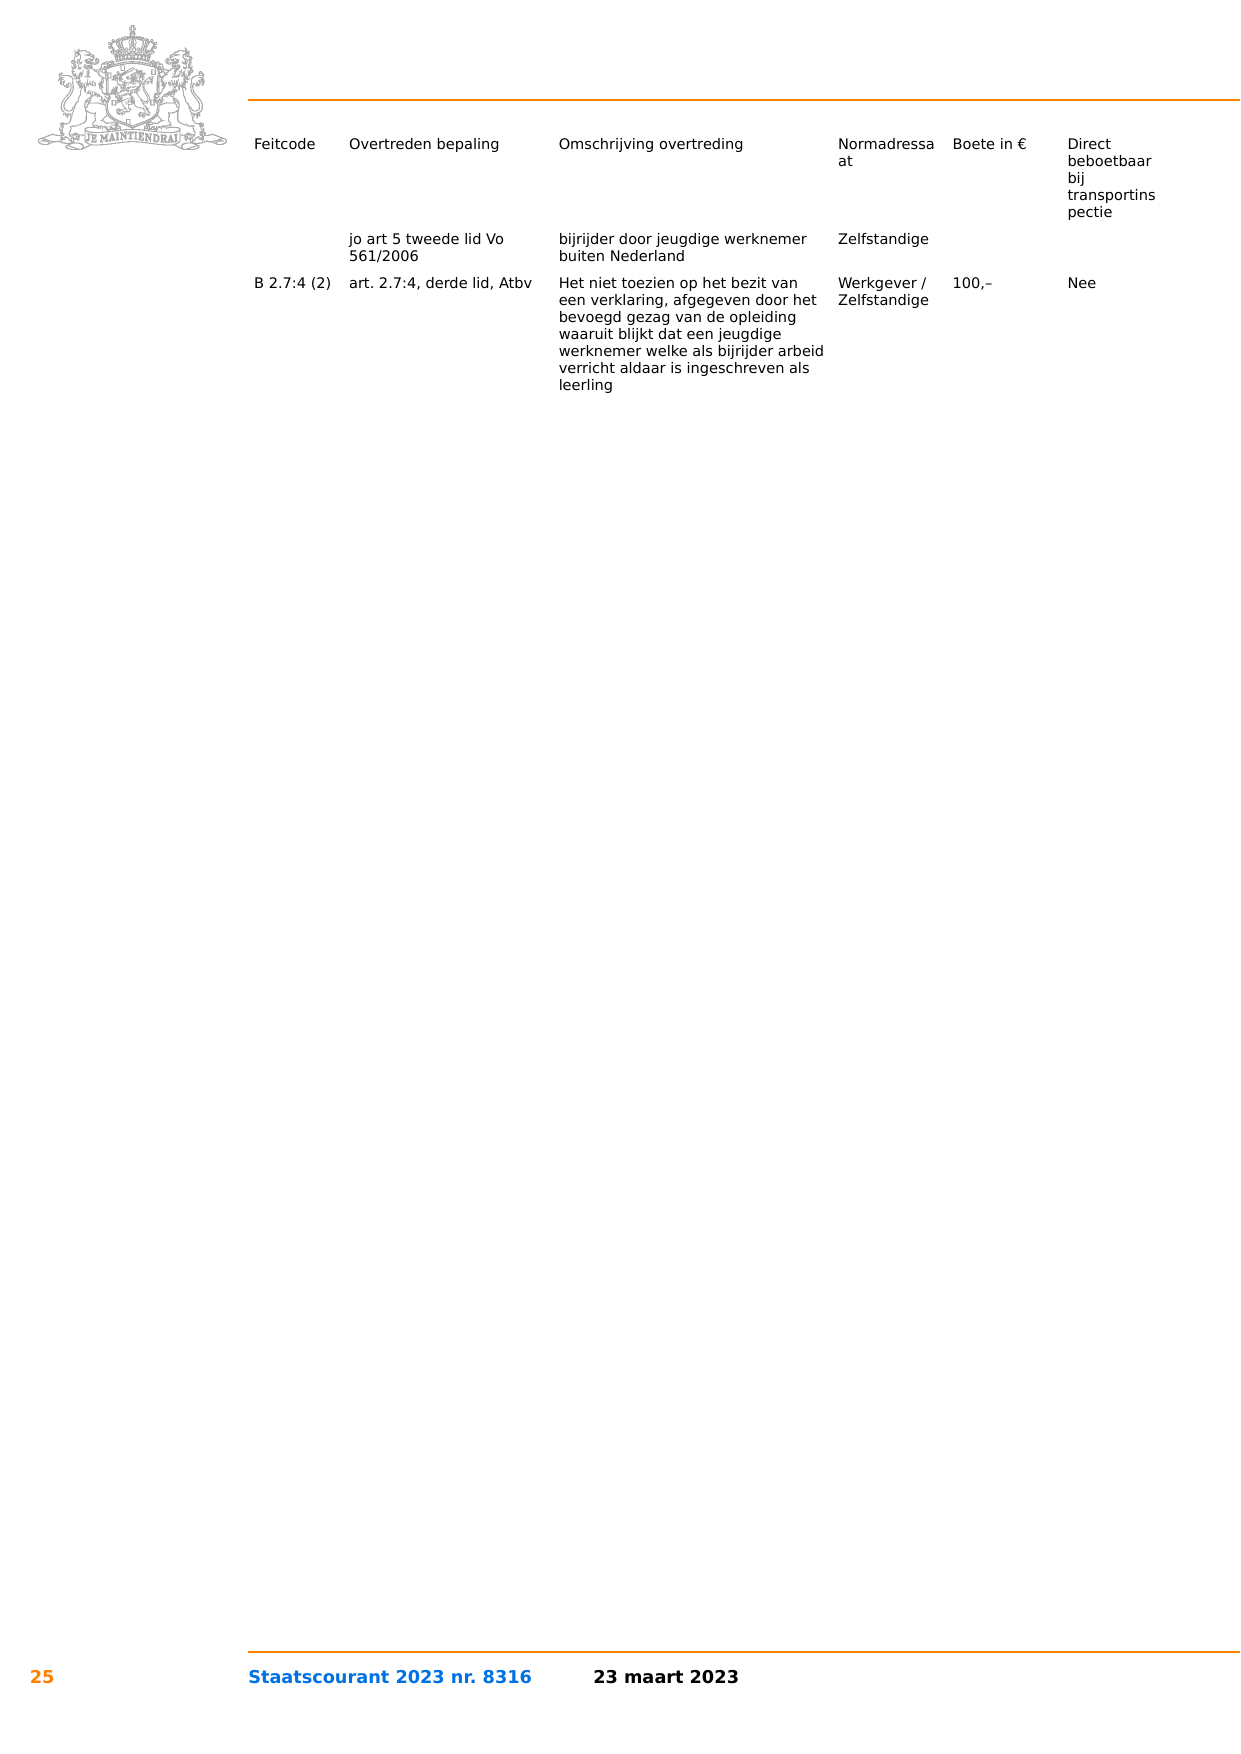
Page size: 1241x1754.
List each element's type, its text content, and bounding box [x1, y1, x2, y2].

table_cell 100,– [947, 271, 1061, 399]
table_cell Nee [1062, 271, 1163, 399]
table_cell bijrijder door jeugdige werknemer buiten Nederland [553, 226, 832, 269]
table_header Feitcode [249, 131, 342, 225]
picture [38, 25, 227, 150]
table_header Normadressaat [833, 131, 946, 225]
table_header Direct beboetbaar bij transportinspectie [1062, 131, 1163, 225]
table_header Overtreden bepaling [343, 131, 552, 225]
table_cell Het niet toezien op het bezit van een verklaring, afgegeven door het bevoegd gezag van de opleiding waaruit blijkt dat een jeugdige werknemer welke als bijrijder arbeid verricht aldaar is ingeschreven als leerling [553, 271, 832, 399]
table_header Omschrijving overtreding [553, 131, 832, 225]
table_cell Zelfstandige [833, 226, 946, 269]
table_cell [249, 226, 342, 269]
table_cell B 2.7:4 (2) [249, 271, 342, 399]
table_cell [947, 226, 1061, 269]
table_cell Werkgever / Zelfstandige [833, 271, 946, 399]
table_cell [1062, 226, 1163, 269]
table_cell art. 2.7:4, derde lid, Atbv [343, 271, 552, 399]
table_header Boete in € [947, 131, 1061, 225]
table_cell jo art 5 tweede lid Vo 561/2006 [343, 226, 552, 269]
